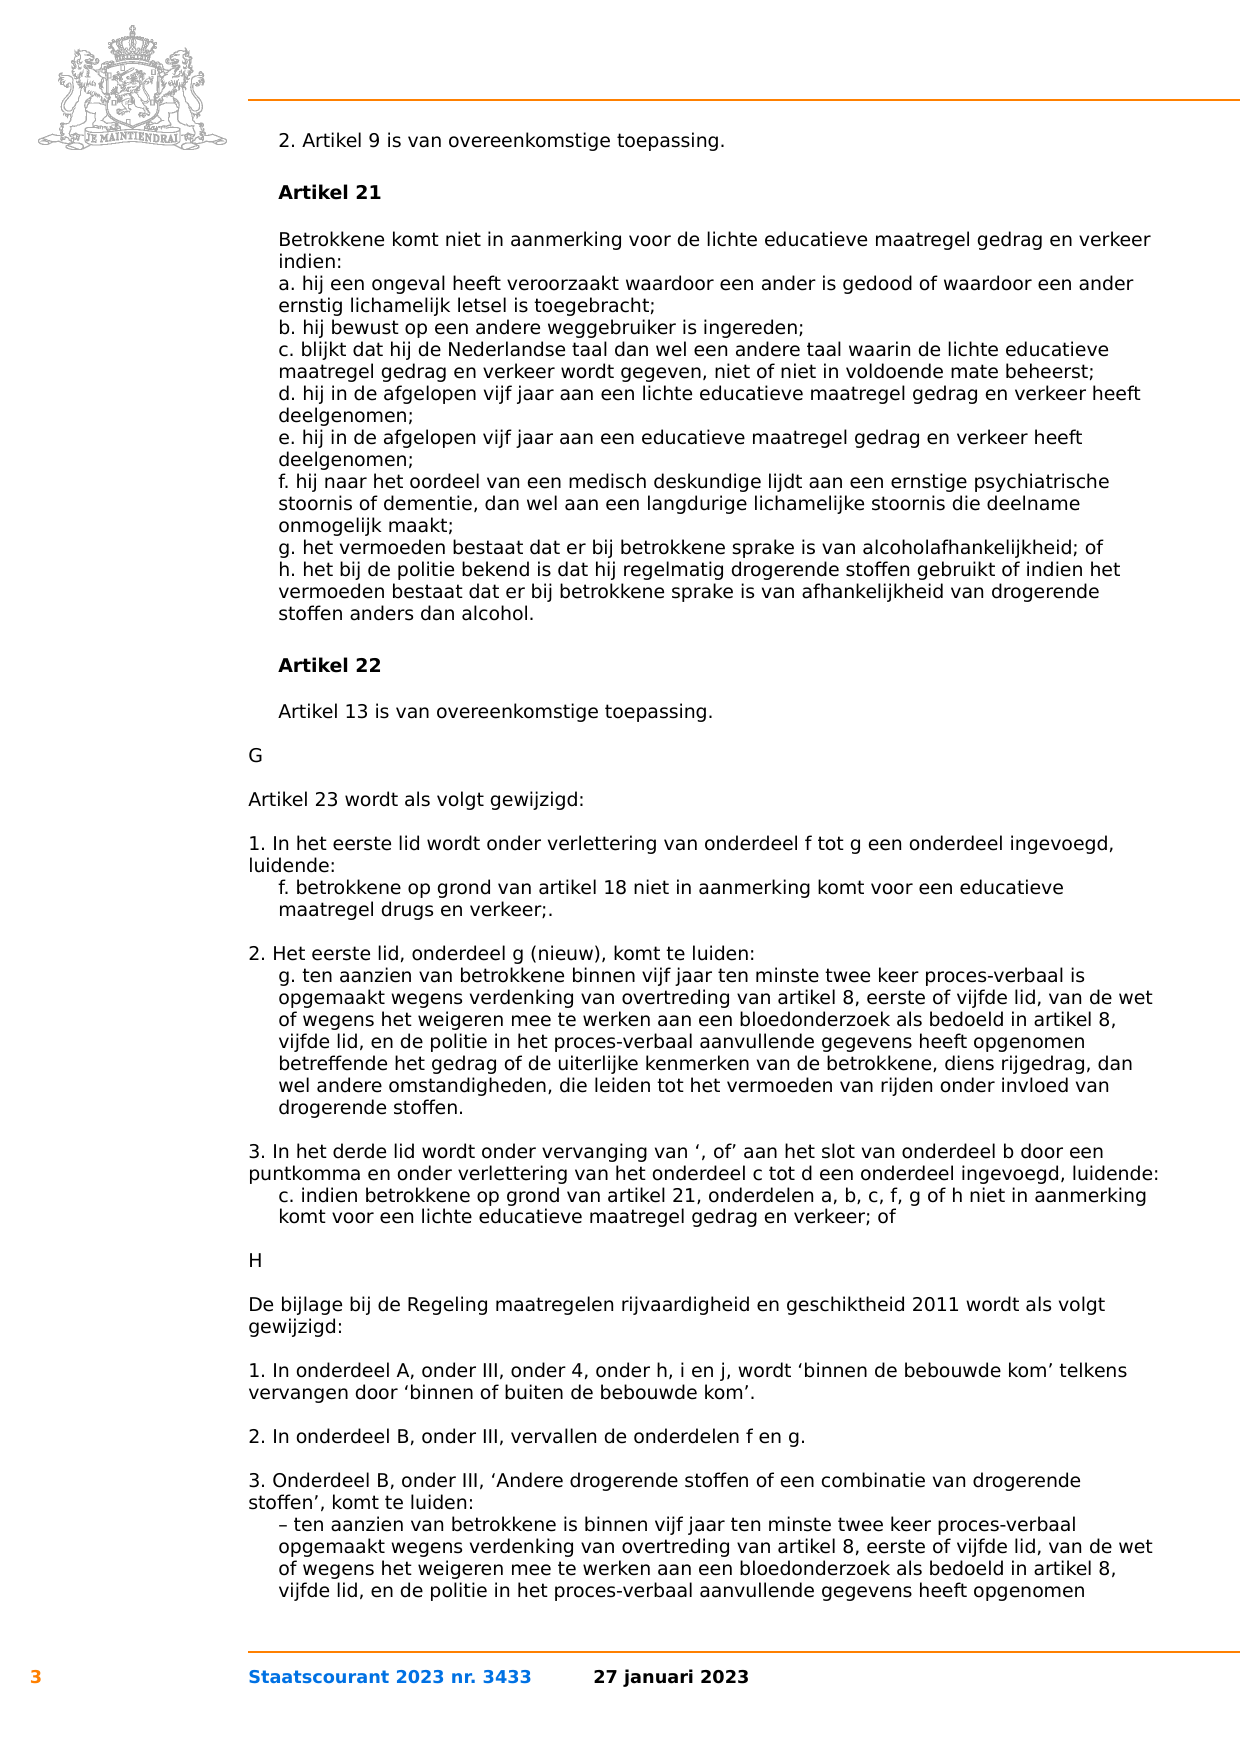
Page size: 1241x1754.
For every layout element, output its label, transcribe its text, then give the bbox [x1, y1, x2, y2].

text G [248, 745, 1163, 767]
subtitle Artikel 21 [278, 182, 1163, 204]
text 1. In het eerste lid wordt onder verlettering van onderdeel f tot g een onderdeel ingevoegd, luidende: [248, 833, 1163, 877]
text b. hij bewust op een andere weggebruiker is ingereden; [278, 317, 1163, 339]
text 2. Het eerste lid, onderdeel g (nieuw), komt te luiden: [248, 943, 1163, 965]
text g. ten aanzien van betrokkene binnen vijf jaar ten minste twee keer proces-verbaal is opgemaakt wegens verdenking van overtreding van artikel 8, eerste of vijfde lid, van de wet of wegens het weigeren mee te werken aan een bloedonderzoek als bedoeld in artikel 8, vijfde lid, en de politie in het proces-verbaal aanvullende gegevens heeft opgenomen betreffende het gedrag of de uiterlijke kenmerken van de betrokkene, diens rijgedrag, dan wel andere omstandigheden, die leiden tot het vermoeden van rijden onder invloed van drogerende stoffen. [278, 965, 1163, 1119]
text De bijlage bij de Regeling maatregelen rijvaardigheid en geschiktheid 2011 wordt als volgt gewijzigd: [248, 1294, 1163, 1338]
text e. hij in de afgelopen vijf jaar aan een educatieve maatregel gedrag en verkeer heeft deelgenomen; [278, 427, 1163, 471]
text Betrokkene komt niet in aanmerking voor de lichte educatieve maatregel gedrag en verkeer indien: [278, 229, 1163, 273]
text 2. Artikel 9 is van overeenkomstige toepassing. [278, 130, 1163, 152]
text H [248, 1250, 1163, 1272]
picture [38, 25, 227, 150]
text Artikel 13 is van overeenkomstige toepassing. [278, 701, 1163, 723]
text 2. In onderdeel B, onder III, vervallen de onderdelen f en g. [248, 1426, 1163, 1448]
text c. blijkt dat hij de Nederlandse taal dan wel een andere taal waarin de lichte educatieve maatregel gedrag en verkeer wordt gegeven, niet of niet in voldoende mate beheerst; [278, 339, 1163, 383]
text h. het bij de politie bekend is dat hij regelmatig drogerende stoffen gebruikt of indien het vermoeden bestaat dat er bij betrokkene sprake is van afhankelijkheid van drogerende stoffen anders dan alcohol. [278, 558, 1163, 624]
text c. indien betrokkene op grond van artikel 21, onderdelen a, b, c, f, g of h niet in aanmerking komt voor een lichte educatieve maatregel gedrag en verkeer; of [278, 1184, 1163, 1228]
text f. betrokkene op grond van artikel 18 niet in aanmerking komt voor een educatieve maatregel drugs en verkeer;. [278, 877, 1163, 921]
text g. het vermoeden bestaat dat er bij betrokkene sprake is van alcoholafhankelijkheid; of [278, 537, 1163, 558]
text Artikel 23 wordt als volgt gewijzigd: [248, 789, 1163, 811]
text 1. In onderdeel A, onder III, onder 4, onder h, i en j, wordt ‘binnen de bebouwde kom’ telkens vervangen door ‘binnen of buiten de bebouwde kom’. [248, 1360, 1163, 1404]
text – ten aanzien van betrokkene is binnen vijf jaar ten minste twee keer proces-verbaal opgemaakt wegens verdenking van overtreding van artikel 8, eerste of vijfde lid, van de wet of wegens het weigeren mee te werken aan een bloedonderzoek als bedoeld in artikel 8, vijfde lid, en de politie in het proces-verbaal aanvullende gegevens heeft opgenomen [278, 1514, 1163, 1602]
text 3. In het derde lid wordt onder vervanging van ‘, of’ aan het slot van onderdeel b door een puntkomma en onder verlettering van het onderdeel c tot d een onderdeel ingevoegd, luidende: [248, 1141, 1163, 1184]
text f. hij naar het oordeel van een medisch deskundige lijdt aan een ernstige psychiatrische stoornis of dementie, dan wel aan een langdurige lichamelijke stoornis die deelname onmogelijk maakt; [278, 471, 1163, 537]
subtitle Artikel 22 [278, 654, 1163, 676]
text 3. Onderdeel B, onder III, ‘Andere drogerende stoffen of een combinatie van drogerende stoffen’, komt te luiden: [248, 1470, 1163, 1514]
text a. hij een ongeval heeft veroorzaakt waardoor een ander is gedood of waardoor een ander ernstig lichamelijk letsel is toegebracht; [278, 273, 1163, 317]
text d. hij in de afgelopen vijf jaar aan een lichte educatieve maatregel gedrag en verkeer heeft deelgenomen; [278, 383, 1163, 427]
